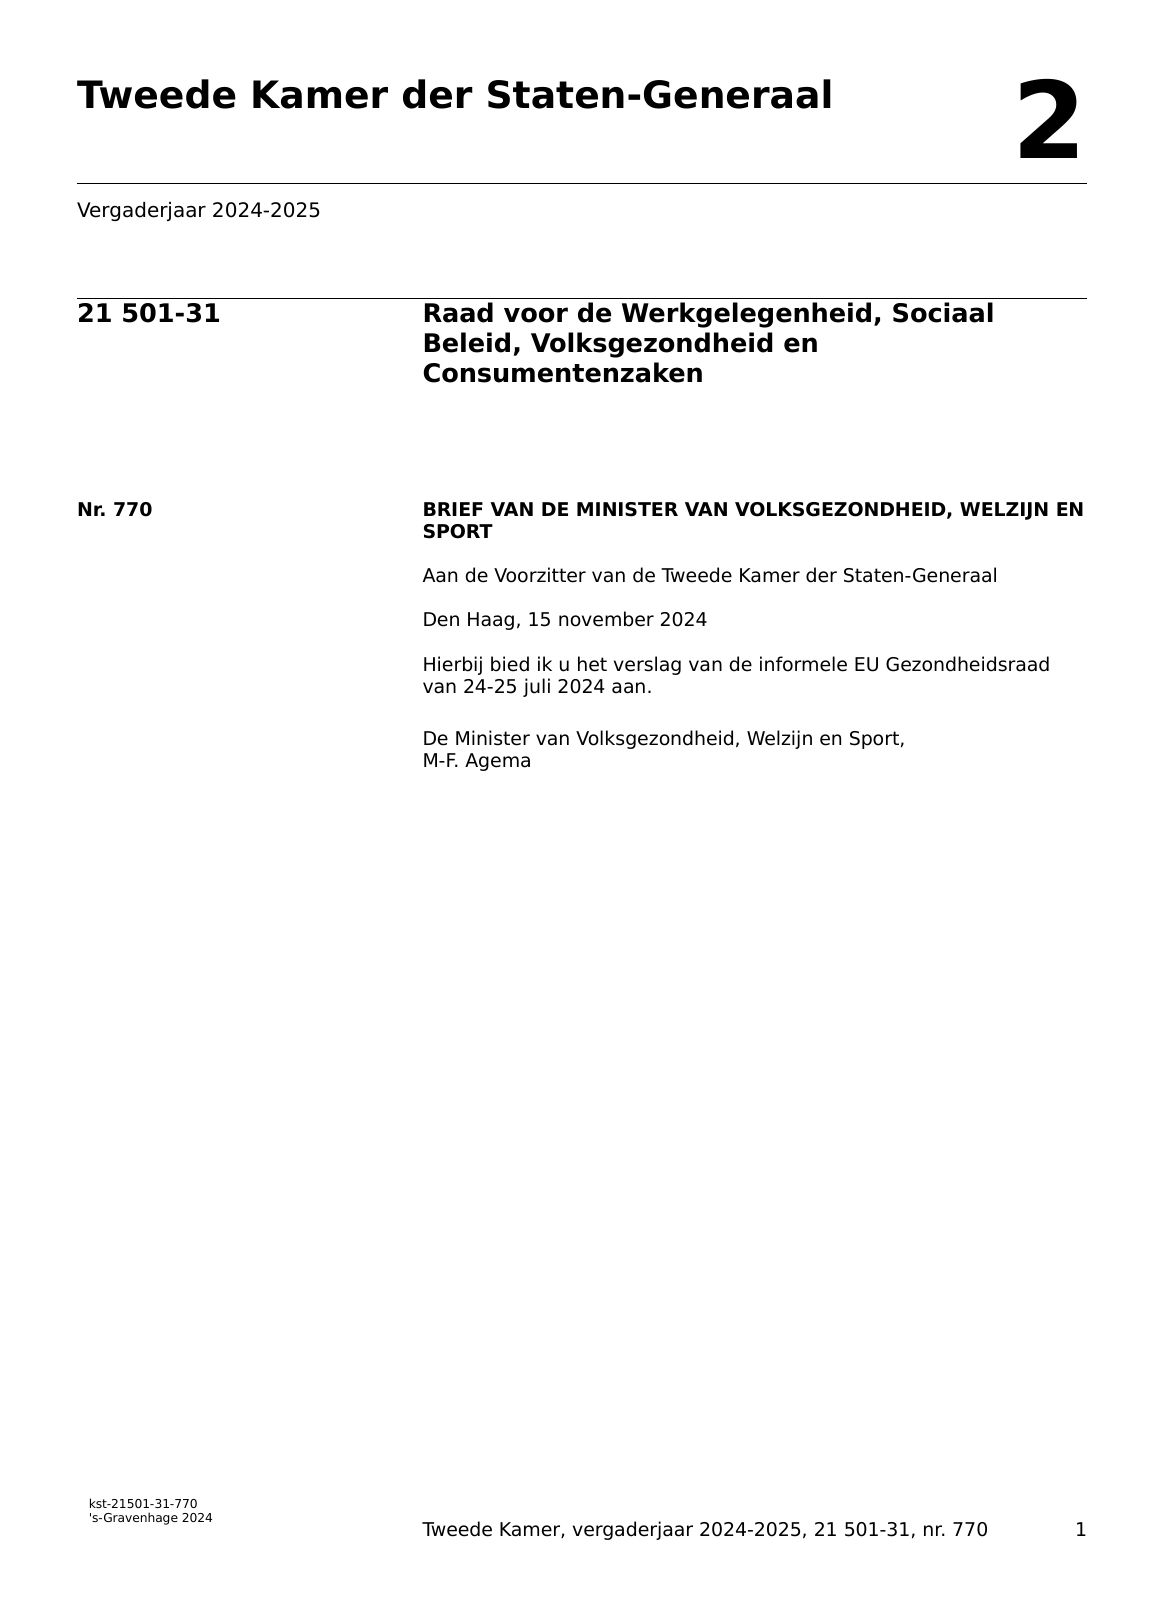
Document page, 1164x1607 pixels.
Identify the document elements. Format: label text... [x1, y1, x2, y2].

subtitle 21 501-31 Raad voor de Werkgelegenheid, Sociaal Beleid, Volksgezondheid en Consumentenzaken [77, 299, 1087, 388]
text Hierbij bied ik u het verslag van de informele EU Gezondheidsraad van 24-25 juli 2024 aan. [422, 653, 1087, 697]
text 's-Gravenhage 2024 [88, 1511, 323, 1525]
text kst-21501-31-770 [88, 1497, 323, 1511]
table_header 2 [886, 59, 1087, 183]
table_header Tweede Kamer der Staten-Generaal [77, 59, 886, 183]
table_cell Vergaderjaar 2024-2025 [77, 184, 1087, 298]
text De Minister van Volksgezondheid, Welzijn en Sport, M-F. Agema [422, 727, 1087, 771]
subtitle Nr. 770 BRIEF VAN DE MINISTER VAN VOLKSGEZONDHEID, WELZIJN EN SPORT [77, 499, 1087, 543]
text Den Haag, 15 november 2024 [422, 609, 1087, 631]
text Aan de Voorzitter van de Tweede Kamer der Staten-Generaal [422, 565, 1087, 587]
